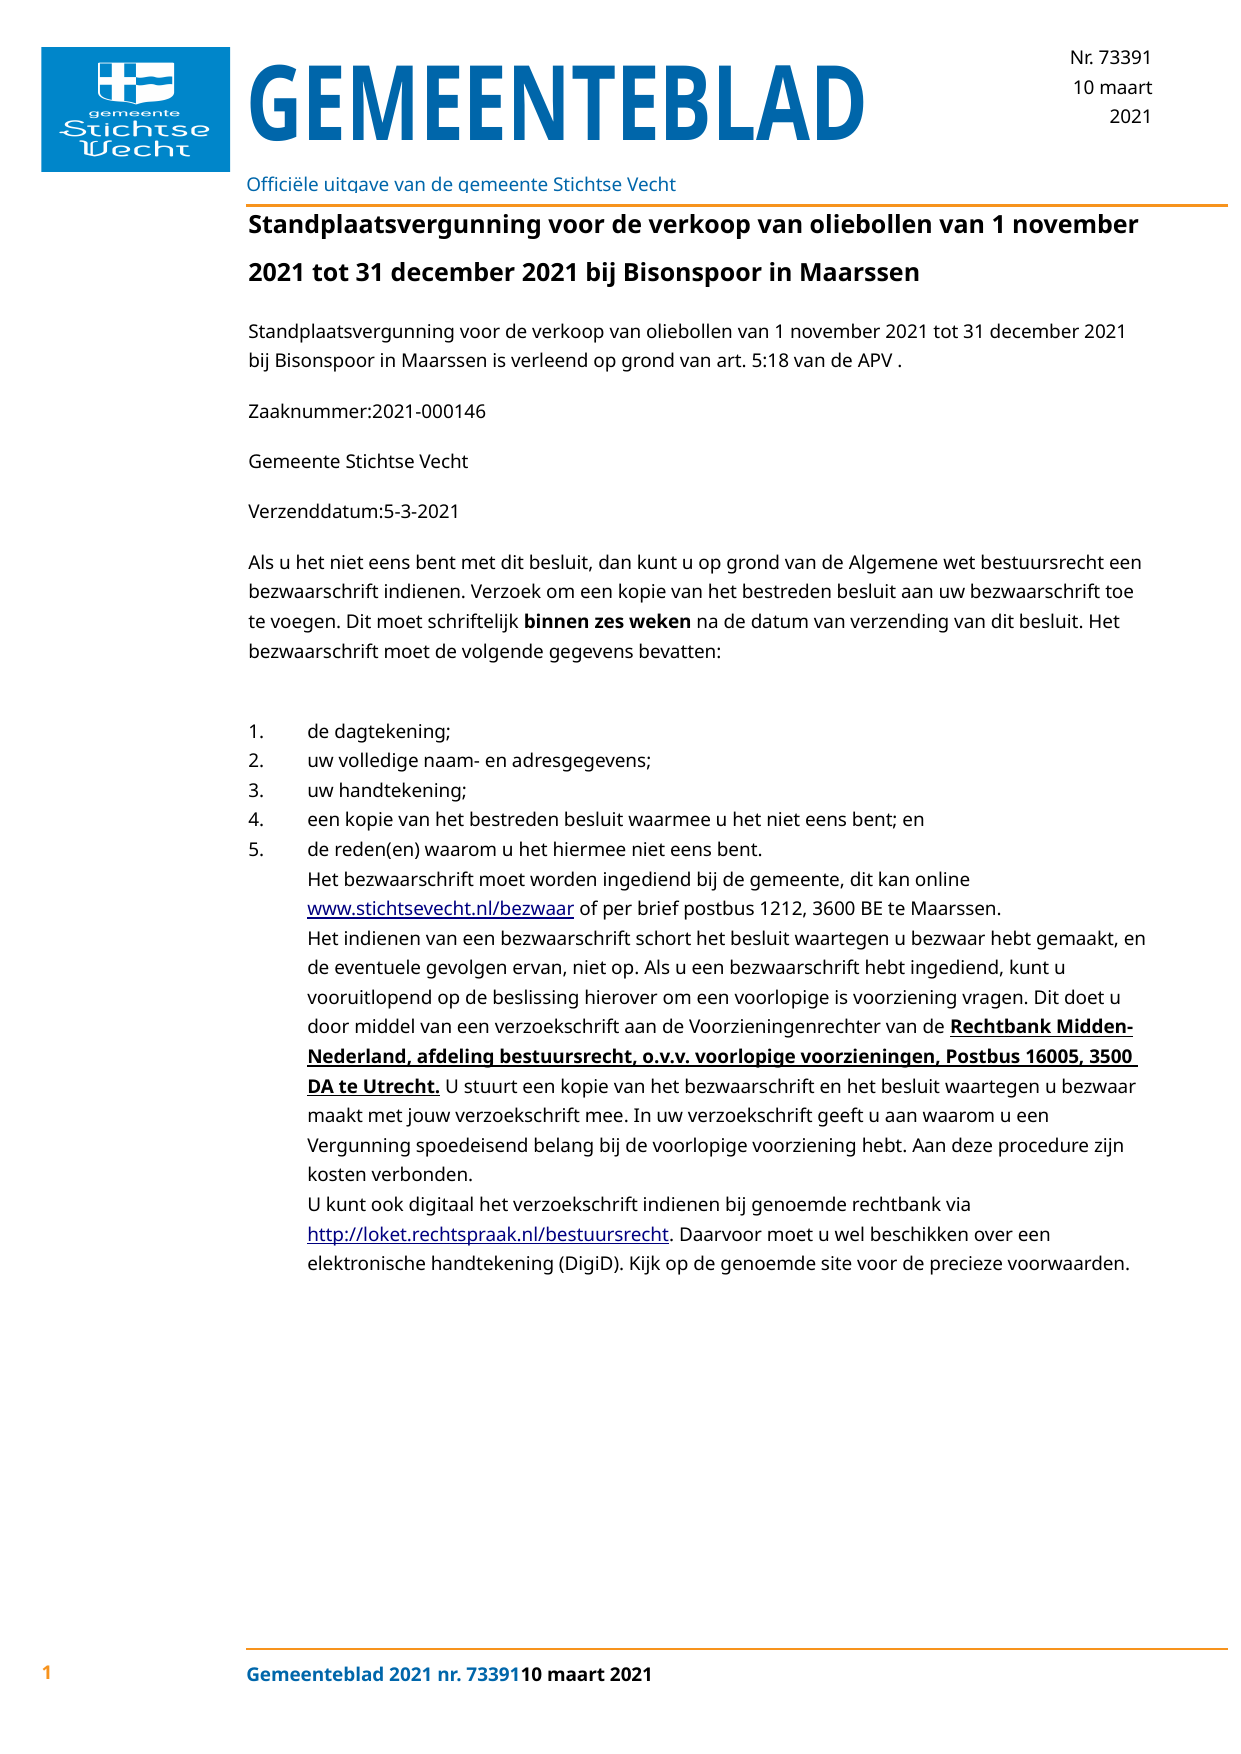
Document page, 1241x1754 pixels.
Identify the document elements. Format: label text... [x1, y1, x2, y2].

text Verzenddatum:5-3-2021 [248, 499, 1152, 524]
list uw handtekening; [248, 777, 1152, 803]
picture [137, 63, 174, 103]
list U kunt ook digitaal het verzoekschrift indienen bij genoemde rechtbank via http://loket.rechtspraak.nl/bestuursrecht. Daarvoor moet u wel beschikken over een elektronische handtekening (DigiD). Kijk op de genoemde site voor de precieze voorwaarden. [248, 1191, 1152, 1276]
list een kopie van het bestreden besluit waarmee u het niet eens bent; en [248, 807, 1152, 832]
list Het indienen van een bezwaarschrift schort het besluit waartegen u bezwaar hebt gemaakt, en de eventuele gevolgen ervan, niet op. Als u een bezwaarschrift hebt ingediend, kunt u vooruitlopend op de beslissing hierover om een voorlopige is voorziening vragen. Dit doet u door middel van een verzoekschrift aan de Voorzieningenrechter van de Rechtbank Midden-Nederland, afdeling bestuursrecht, o.v.v. voorlopige voorzieningen, Postbus 16005, 3500 DA te Utrecht. U stuurt een kopie van het bezwaarschrift en het besluit waartegen u bezwaar maakt met jouw verzoekschrift mee. In uw verzoekschrift geeft u aan waarom u een Vergunning spoedeisend belang bij de voorlopige voorziening hebt. Aan deze procedure zijn kosten verbonden. [248, 925, 1152, 1187]
text Standplaatsvergunning voor de verkoop van oliebollen van 1 november 2021 tot 31 december 2021 bij Bisonspoor in Maarssen [248, 207, 1152, 288]
picture [99, 63, 135, 101]
text Standplaatsvergunning voor de verkoop van oliebollen van 1 november 2021 tot 31 december 2021 bij Bisonspoor in Maarssen is verleend op grond van art. 5:18 van de APV . [248, 318, 1152, 373]
list Het bezwaarschrift moet worden ingediend bij de gemeente, dit kan online www.stichtsevecht.nl/bezwaar of per brief postbus 1212, 3600 BE te Maarssen. [248, 866, 1152, 921]
text Als u het niet eens bent met dit besluit, dan kunt u op grond van de Algemene wet bestuursrecht een bezwaarschrift indienen. Verzoek om een kopie van het bestreden besluit aan uw bezwaarschrift toe te voegen. Dit moet schriftelijk binnen zes weken na de datum van verzending van dit besluit. Het bezwaarschrift moet de volgende gegevens bevatten: [248, 549, 1152, 664]
list uw volledige naam- en adresgegevens; [248, 747, 1152, 773]
list de dagtekening; [248, 718, 1152, 744]
text Gemeente Stichtse Vecht [248, 448, 1152, 474]
text Zaaknummer:2021-000146 [248, 398, 1152, 424]
list de reden(en) waarom u het hiermee niet eens bent. [248, 836, 1152, 862]
